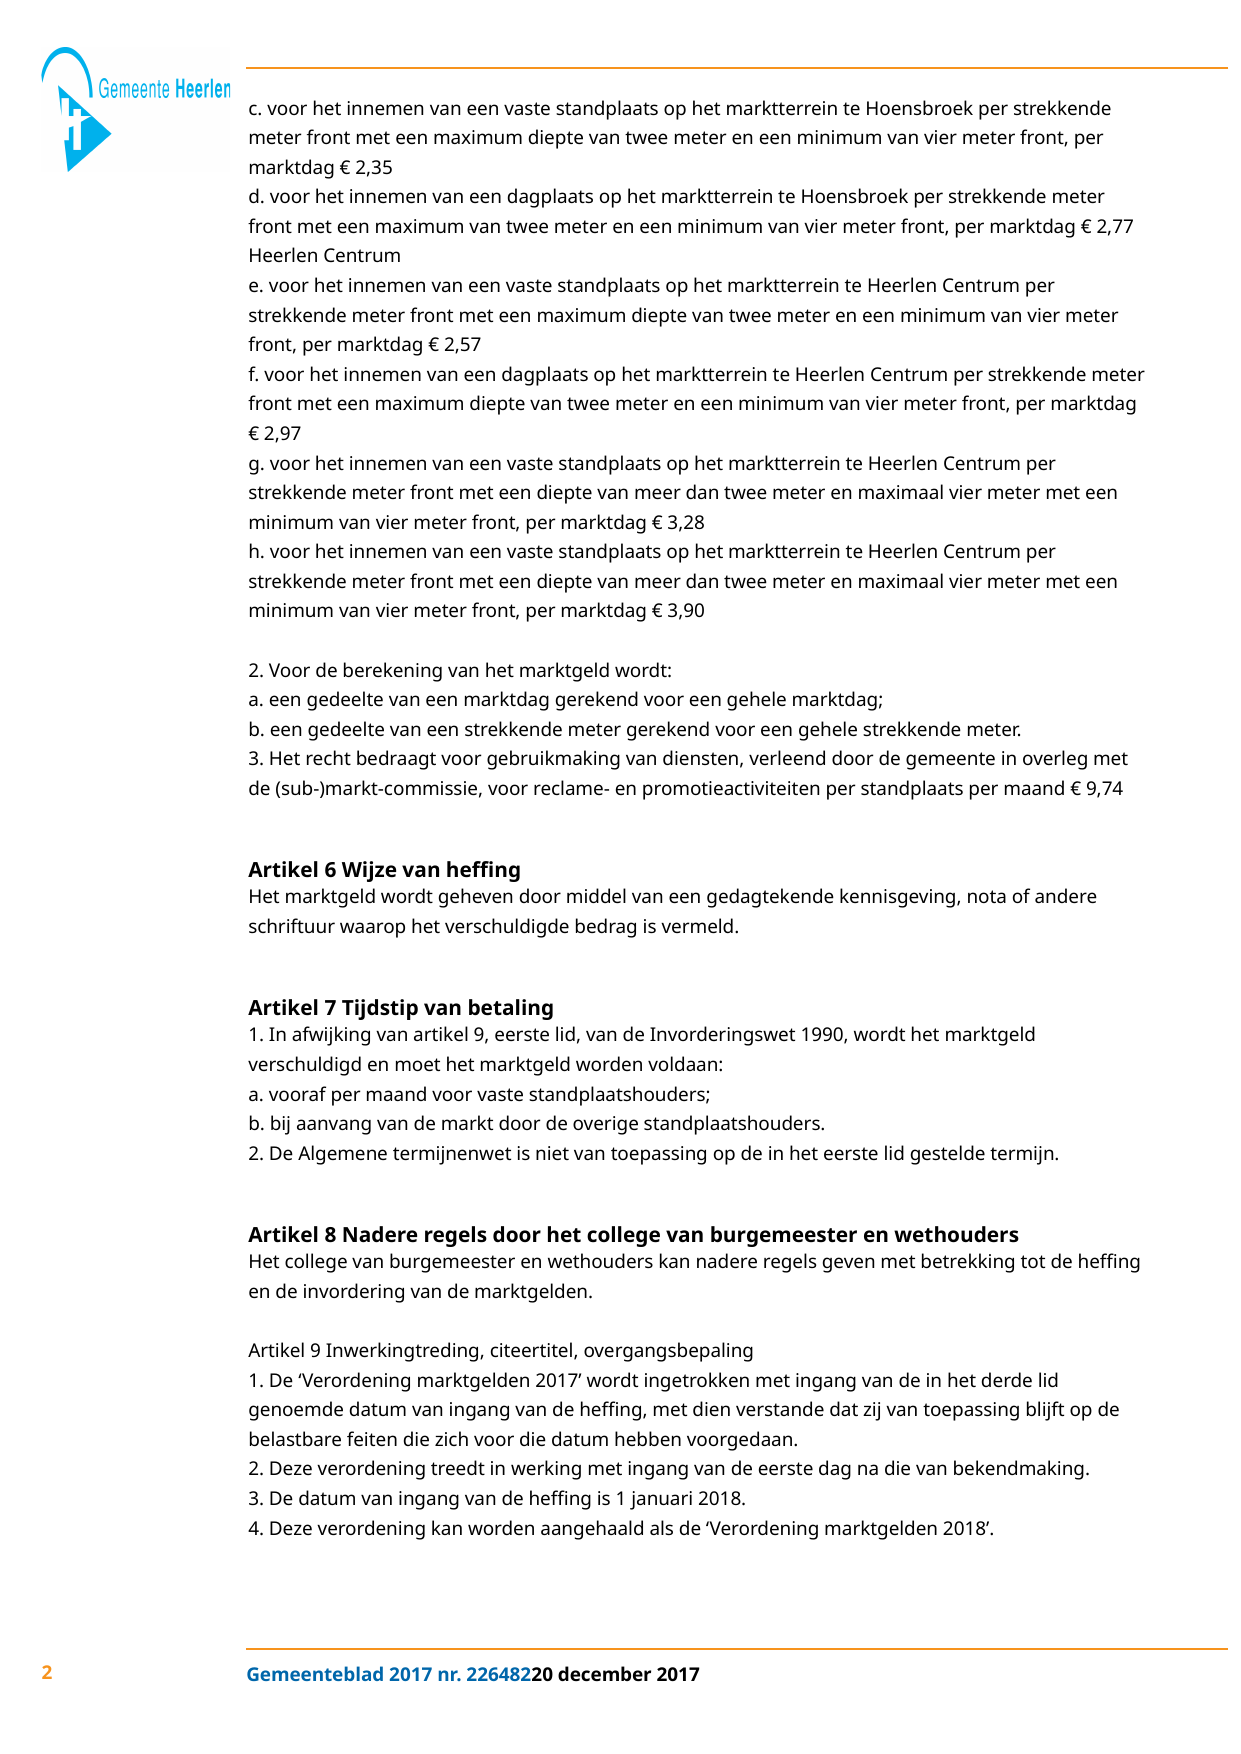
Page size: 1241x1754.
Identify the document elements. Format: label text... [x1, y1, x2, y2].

text Artikel 9 Inwerkingtreding, citeertitel, overgangsbepaling [248, 1337, 1152, 1363]
picture [41, 47, 231, 172]
text 2. Deze verordening treedt in werking met ingang van de eerste dag na die van bekendmaking. [248, 1456, 1152, 1481]
text Het college van burgemeester en wethouders kan nadere regels geven met betrekking tot de heffing en de invordering van de marktgelden. [248, 1248, 1152, 1304]
text 3. De datum van ingang van de heffing is 1 januari 2018. [248, 1485, 1152, 1511]
text d. voor het innemen van een dagplaats op het marktterrein te Hoensbroek per strekkende meter front met een maximum van twee meter en een minimum van vier meter front, per marktdag € 2,77 [248, 183, 1152, 239]
text Heerlen Centrum [248, 243, 1152, 268]
text 4. Deze verordening kan worden aangehaald als de ‘Verordening marktgelden 2018’. [248, 1515, 1152, 1540]
text Het marktgeld wordt geheven door middel van een gedagtekende kennisgeving, nota of andere schriftuur waarop het verschuldigde bedrag is vermeld. [248, 884, 1152, 939]
text Artikel 6 Wijze van heffing [248, 855, 1152, 884]
text b. een gedeelte van een strekkende meter gerekend voor een gehele strekkende meter. [248, 716, 1152, 742]
text 2. Voor de berekening van het marktgeld wordt: [248, 657, 1152, 683]
text 1. De ‘Verordening marktgelden 2017’ wordt ingetrokken met ingang van de in het derde lid genoemde datum van ingang van de heffing, met dien verstande dat zij van toepassing blijft op de belastbare feiten die zich voor die datum hebben voorgedaan. [248, 1367, 1152, 1452]
text a. een gedeelte van een marktdag gerekend voor een gehele marktdag; [248, 686, 1152, 712]
text Artikel 8 Nadere regels door het college van burgemeester en wethouders [248, 1220, 1152, 1248]
text 3. Het recht bedraagt voor gebruikmaking van diensten, verleend door de gemeente in overleg met de (sub-)markt-commissie, voor reclame- en promotieactiviteiten per standplaats per maand € 9,74 [248, 746, 1152, 801]
text b. bij aanvang van de markt door de overige standplaatshouders. [248, 1110, 1152, 1136]
text 1. In afwijking van artikel 9, eerste lid, van de Invorderingswet 1990, wordt het marktgeld verschuldigd en moet het marktgeld worden voldaan: [248, 1022, 1152, 1077]
text f. voor het innemen van een dagplaats op het marktterrein te Heerlen Centrum per strekkende meter front met een maximum diepte van twee meter en een minimum van vier meter front, per marktdag € 2,97 [248, 361, 1152, 446]
picture [41, 47, 58, 70]
text c. voor het innemen van een vaste standplaats op het marktterrein te Hoensbroek per strekkende meter front met een maximum diepte van twee meter en een minimum van vier meter front, per marktdag € 2,35 [248, 95, 1152, 180]
text Artikel 7 Tijdstip van betaling [248, 993, 1152, 1022]
text 2. De Algemene termijnenwet is niet van toepassing op de in het eerste lid gestelde termijn. [248, 1140, 1152, 1166]
text a. vooraf per maand voor vaste standplaatshouders; [248, 1081, 1152, 1107]
text e. voor het innemen van een vaste standplaats op het marktterrein te Heerlen Centrum per strekkende meter front met een maximum diepte van twee meter en een minimum van vier meter front, per marktdag € 2,57 [248, 272, 1152, 357]
text h. voor het innemen van een vaste standplaats op het marktterrein te Heerlen Centrum per strekkende meter front met een diepte van meer dan twee meter en maximaal vier meter met een minimum van vier meter front, per marktdag € 3,90 [248, 538, 1152, 623]
text g. voor het innemen van een vaste standplaats op het marktterrein te Heerlen Centrum per strekkende meter front met een diepte van meer dan twee meter en maximaal vier meter met een minimum van vier meter front, per marktdag € 3,28 [248, 450, 1152, 535]
